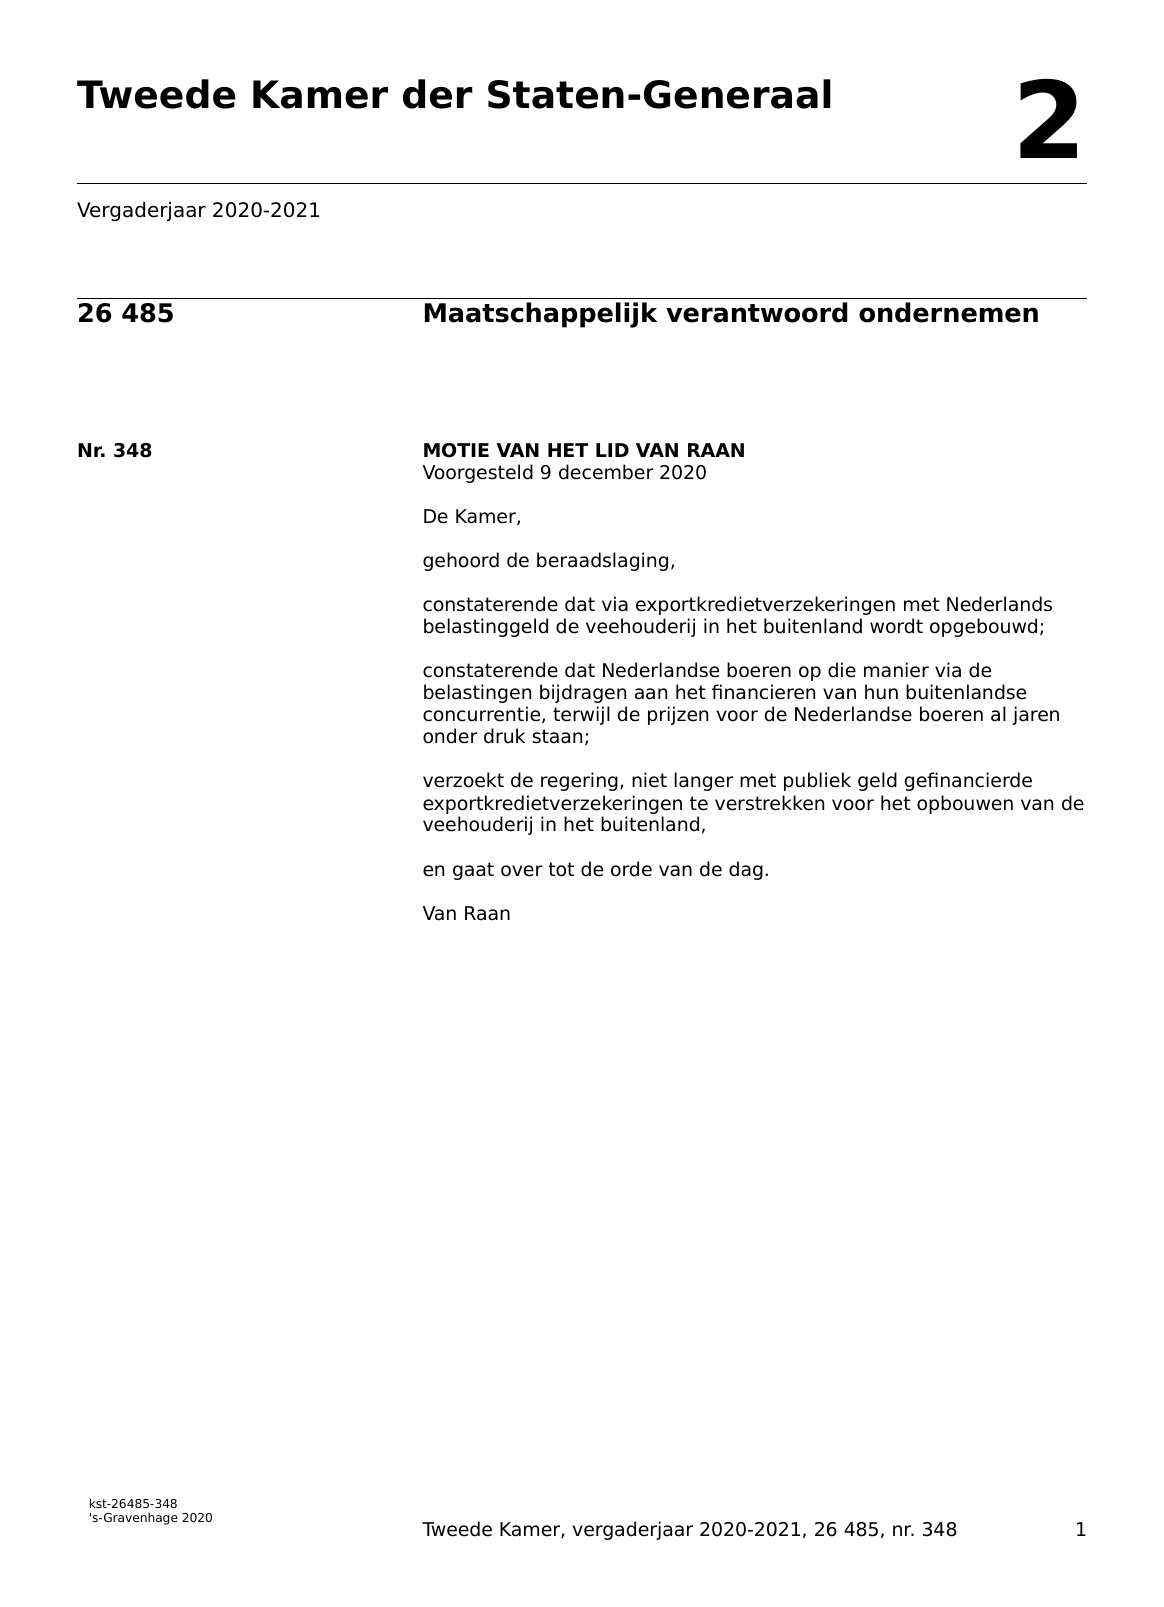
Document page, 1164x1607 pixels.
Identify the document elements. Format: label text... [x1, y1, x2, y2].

text en gaat over tot de orde van de dag. [422, 858, 1087, 881]
subtitle Nr. 348 MOTIE VAN HET LID VAN RAAN [77, 440, 1087, 462]
text gehoord de beraadslaging, [422, 550, 1087, 572]
text kst-26485-348 [88, 1497, 323, 1511]
text 's-Gravenhage 2020 [88, 1511, 323, 1525]
subtitle 26 485 Maatschappelijk verantwoord ondernemen [77, 299, 1087, 329]
text constaterende dat Nederlandse boeren op die manier via de belastingen bijdragen aan het financieren van hun buitenlandse concurrentie, terwijl de prijzen voor de Nederlandse boeren al jaren onder druk staan; [422, 660, 1087, 748]
text Van Raan [422, 903, 1087, 925]
text constaterende dat via exportkredietverzekeringen met Nederlands belastinggeld de veehouderij in het buitenland wordt opgebouwd; [422, 594, 1087, 638]
text Voorgesteld 9 december 2020 [422, 462, 1087, 484]
table_header Tweede Kamer der Staten-Generaal [77, 59, 886, 183]
table_header 2 [886, 59, 1087, 183]
text De Kamer, [422, 506, 1087, 528]
table_cell Vergaderjaar 2020-2021 [77, 184, 1087, 298]
text verzoekt de regering, niet langer met publiek geld gefinancierde exportkredietverzekeringen te verstrekken voor het opbouwen van de veehouderij in het buitenland, [422, 770, 1087, 836]
